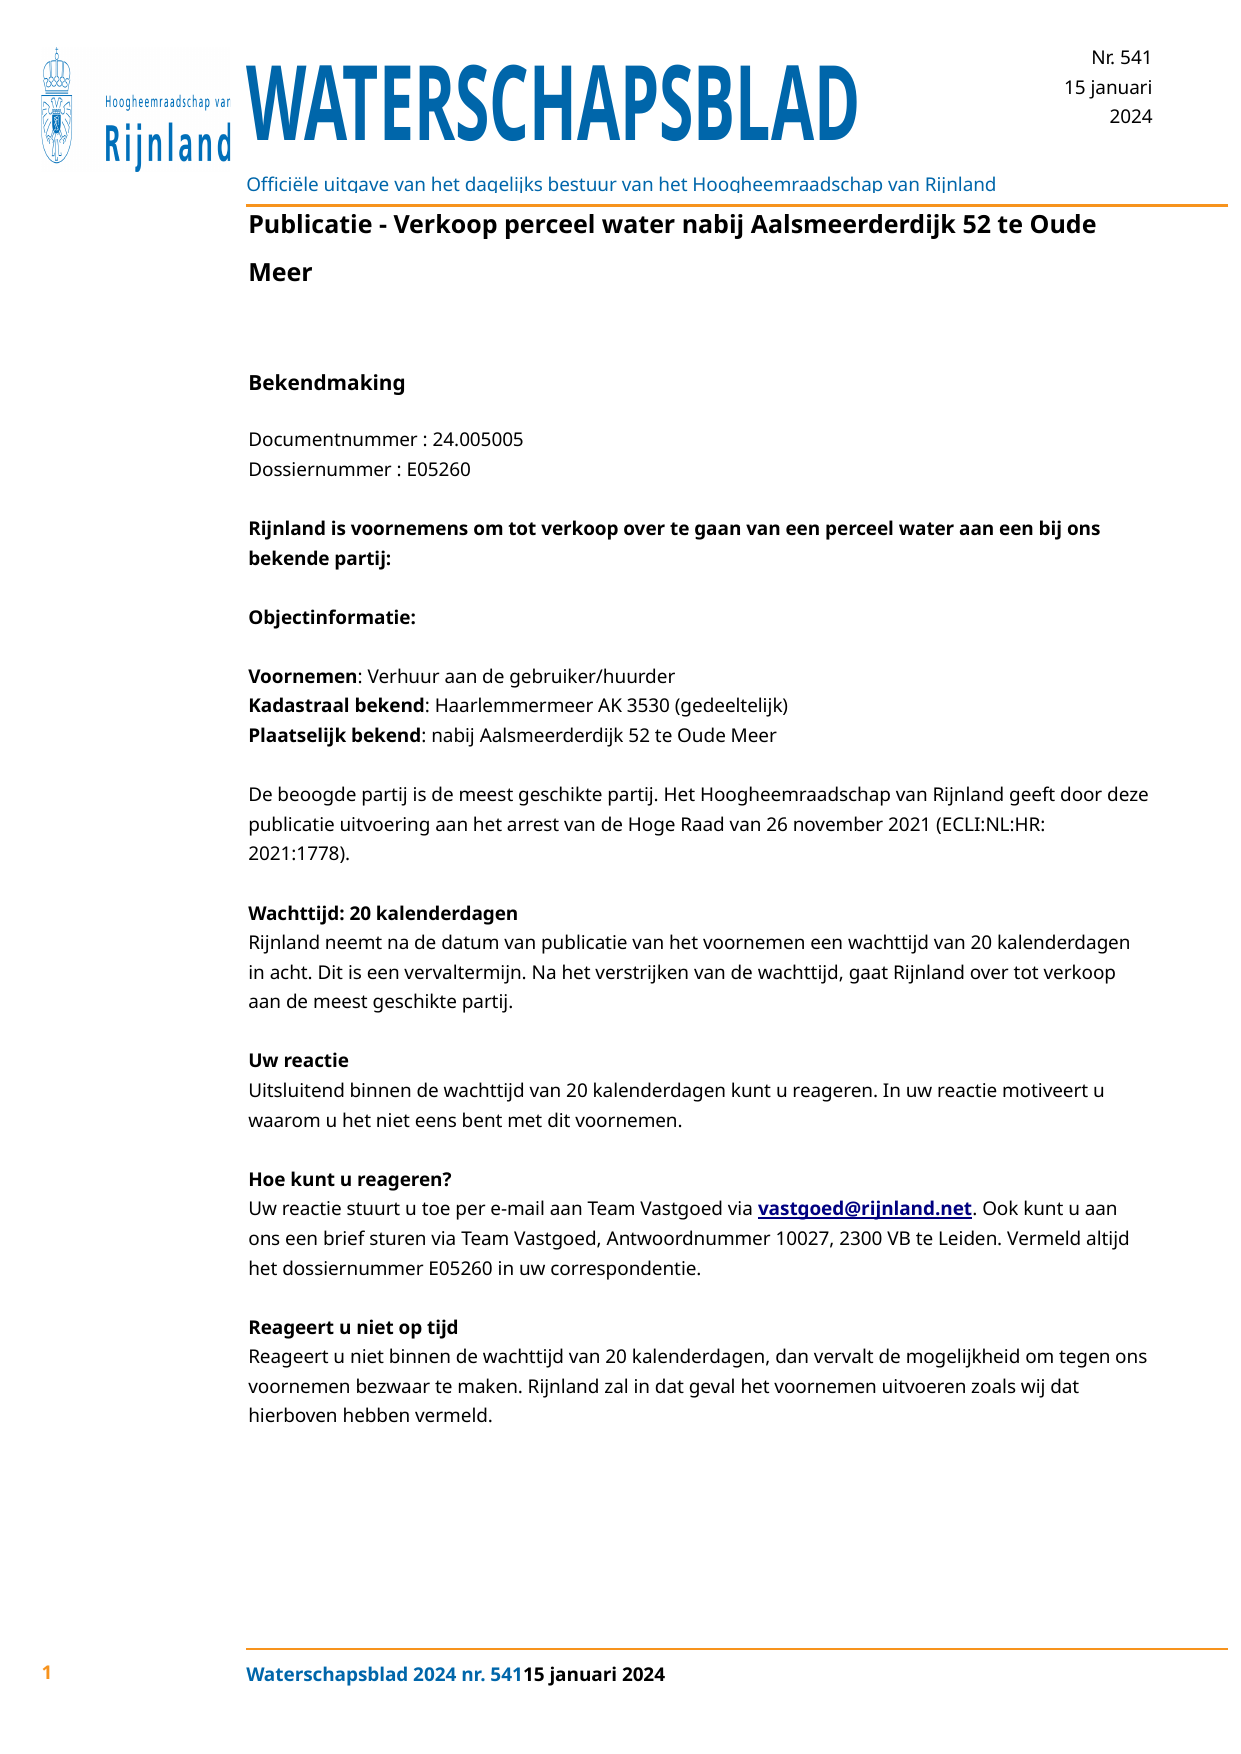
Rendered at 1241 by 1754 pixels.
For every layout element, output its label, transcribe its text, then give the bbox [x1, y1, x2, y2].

text Voornemen: Verhuur aan de gebruiker/huurder [248, 663, 1152, 689]
text Hoe kunt u reageren? [248, 1166, 1152, 1192]
text De beoogde partij is de meest geschikte partij. Het Hoogheemraadschap van Rijnland geeft door deze publicatie uitvoering aan het arrest van de Hoge Raad van 26 november 2021 (ECLI:NL:HR: 2021:1778). [248, 781, 1152, 866]
text Reageert u niet op tijd [248, 1314, 1152, 1339]
text Dossiernummer : E05260 [248, 456, 1152, 482]
text Uw reactie stuurt u toe per e-mail aan Team Vastgoed via vastgoed@rijnland.net. Ook kunt u aan ons een brief sturen via Team Vastgoed, Antwoordnummer 10027, 2300 VB te Leiden. Vermeld altijd het dossiernummer E05260 in uw correspondentie. [248, 1196, 1152, 1280]
picture [41, 47, 231, 172]
text Bekendmaking [248, 368, 1152, 397]
text Publicatie - Verkoop perceel water nabij Aalsmeerderdijk 52 te Oude Meer [248, 207, 1152, 288]
text Reageert u niet binnen de wachttijd van 20 kalenderdagen, dan vervalt de mogelijkheid om tegen ons voornemen bezwaar te maken. Rijnland zal in dat geval het voornemen uitvoeren zoals wij dat hierboven hebben vermeld. [248, 1343, 1152, 1428]
text Plaatselijk bekend: nabij Aalsmeerderdijk 52 te Oude Meer [248, 722, 1152, 748]
text Rijnland neemt na de datum van publicatie van het voornemen een wachttijd van 20 kalenderdagen in acht. Dit is een vervaltermijn. Na het verstrijken van de wachttijd, gaat Rijnland over tot verkoop aan de meest geschikte partij. [248, 929, 1152, 1014]
text Documentnummer : 24.005005 [248, 426, 1152, 452]
text Rijnland is voornemens om tot verkoop over te gaan van een perceel water aan een bij ons bekende partij: [248, 515, 1152, 570]
text Uitsluitend binnen de wachttijd van 20 kalenderdagen kunt u reageren. In uw reactie motiveert u waarom u het niet eens bent met dit voornemen. [248, 1077, 1152, 1132]
text Wachttijd: 20 kalenderdagen [248, 900, 1152, 925]
text Objectinformatie: [248, 604, 1152, 629]
text Uw reactie [248, 1048, 1152, 1073]
text Kadastraal bekend: Haarlemmermeer AK 3530 (gedeeltelijk) [248, 693, 1152, 718]
